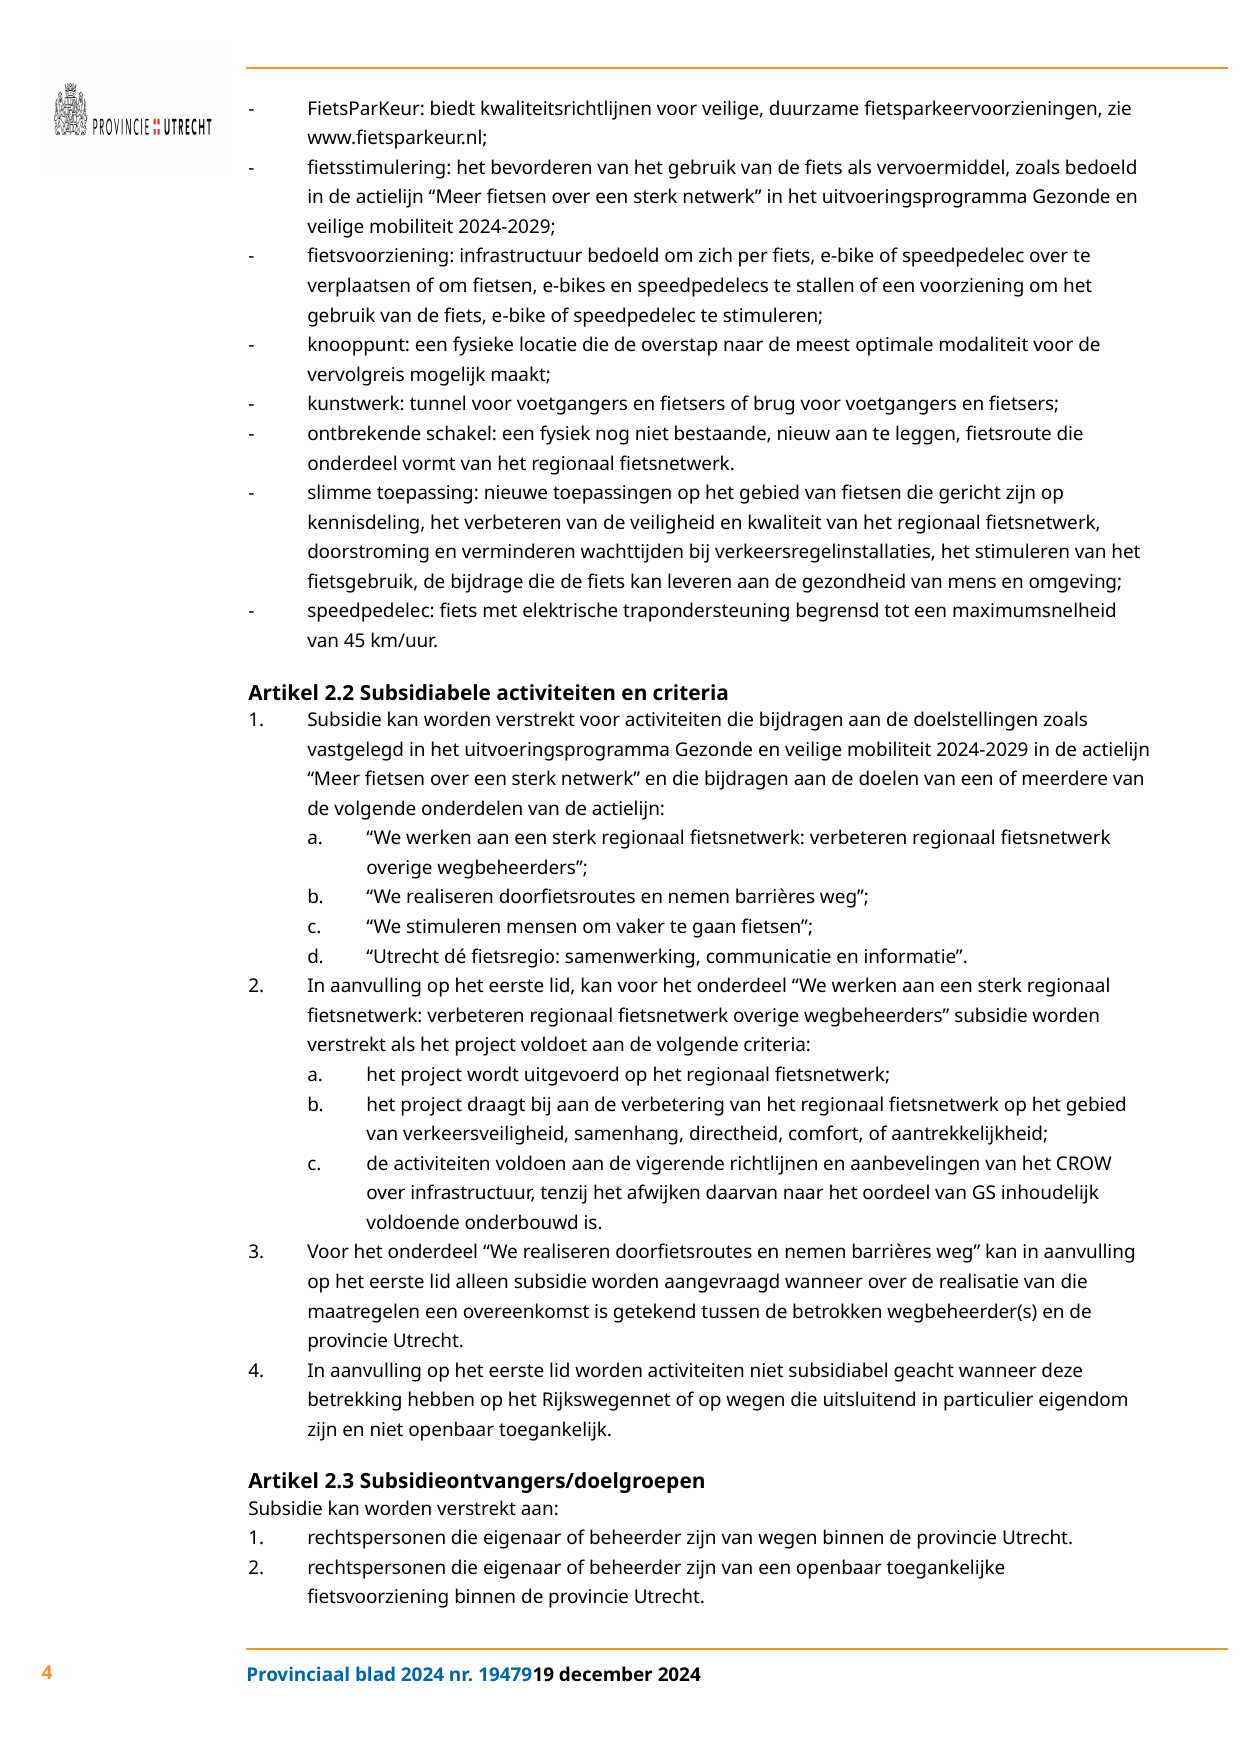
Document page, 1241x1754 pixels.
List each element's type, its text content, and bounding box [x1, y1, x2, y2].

text Subsidie kan worden verstrekt aan: [248, 1495, 1152, 1521]
list FietsParKeur: biedt kwaliteitsrichtlijnen voor veilige, duurzame fietsparkeervoorzieningen, zie www.fietsparkeur.nl; [248, 95, 1152, 150]
list rechtspersonen die eigenaar of beheerder zijn van een openbaar toegankelijke fietsvoorziening binnen de provincie Utrecht. [248, 1554, 1152, 1609]
list “We werken aan een sterk regionaal fietsnetwerk: verbeteren regionaal fietsnetwerk overige wegbeheerders”; [307, 824, 1152, 880]
list “We realiseren doorfietsroutes en nemen barrières weg”; [307, 884, 1152, 909]
list fietsvoorziening: infrastructuur bedoeld om zich per fiets, e-bike of speedpedelec over te verplaatsen of om fietsen, e-bikes en speedpedelecs te stallen of een voorziening om het gebruik van de fiets, e-bike of speedpedelec te stimuleren; [248, 243, 1152, 328]
list Subsidie kan worden verstrekt voor activiteiten die bijdragen aan de doelstellingen zoals vastgelegd in het uitvoeringsprogramma Gezonde en veilige mobiliteit 2024-2029 in de actielijn “Meer fietsen over een sterk netwerk” en die bijdragen aan de doelen van een of meerdere van de volgende onderdelen van de actielijn: [248, 706, 1152, 821]
list het project wordt uitgevoerd op het regionaal fietsnetwerk; [307, 1061, 1152, 1087]
list de activiteiten voldoen aan de vigerende richtlijnen en aanbevelingen van het CROW over infrastructuur, tenzij het afwijken daarvan naar het oordeel van GS inhoudelijk voldoende onderbouwd is. [307, 1150, 1152, 1235]
list “Utrecht dé fietsregio: samenwerking, communicatie en informatie”. [307, 943, 1152, 968]
list “We stimuleren mensen om vaker te gaan fietsen”; [307, 913, 1152, 939]
text Artikel 2.3 Subsidieontvangers/doelgroepen [248, 1467, 1152, 1495]
list In aanvulling op het eerste lid, kan voor het onderdeel “We werken aan een sterk regionaal fietsnetwerk: verbeteren regionaal fietsnetwerk overige wegbeheerders” subsidie worden verstrekt als het project voldoet aan de volgende criteria: [248, 972, 1152, 1057]
list fietsstimulering: het bevorderen van het gebruik van de fiets als vervoermiddel, zoals bedoeld in de actielijn “Meer fietsen over een sterk netwerk” in het uitvoeringsprogramma Gezonde en veilige mobiliteit 2024-2029; [248, 154, 1152, 239]
list Voor het onderdeel “We realiseren doorfietsroutes en nemen barrières weg” kan in aanvulling op het eerste lid alleen subsidie worden aangevraagd wanneer over de realisatie van die maatregelen een overeenkomst is getekend tussen de betrokken wegbeheerder(s) en de provincie Utrecht. [248, 1239, 1152, 1353]
list ontbrekende schakel: een fysiek nog niet bestaande, nieuw aan te leggen, fietsroute die onderdeel vormt van het regionaal fietsnetwerk. [248, 420, 1152, 476]
text Artikel 2.2 Subsidiabele activiteiten en criteria [248, 678, 1152, 706]
list speedpedelec: fiets met elektrische trapondersteuning begrensd tot een maximumsnelheid van 45 km/uur. [248, 598, 1152, 653]
list het project draagt bij aan de verbetering van het regionaal fietsnetwerk op het gebied van verkeersveiligheid, samenhang, directheid, comfort, of aantrekkelijkheid; [307, 1091, 1152, 1146]
list In aanvulling op het eerste lid worden activiteiten niet subsidiabel geacht wanneer deze betrekking hebben op het Rijkswegennet of op wegen die uitsluitend in particulier eigendom zijn en niet openbaar toegankelijk. [248, 1357, 1152, 1442]
list kunstwerk: tunnel voor voetgangers en fietsers of brug voor voetgangers en fietsers; [248, 391, 1152, 416]
list slimme toepassing: nieuwe toepassingen op het gebied van fietsen die gericht zijn op kennisdeling, het verbeteren van de veiligheid en kwaliteit van het regionaal fietsnetwerk, doorstroming en verminderen wachttijden bij verkeersregelinstallaties, het stimuleren van het fietsgebruik, de bijdrage die de fiets kan leveren aan de gezondheid van mens en omgeving; [248, 479, 1152, 594]
list rechtspersonen die eigenaar of beheerder zijn van wegen binnen de provincie Utrecht. [248, 1524, 1152, 1550]
list knooppunt: een fysieke locatie die de overstap naar de meest optimale modaliteit voor de vervolgreis mogelijk maakt; [248, 331, 1152, 387]
picture [41, 47, 231, 172]
